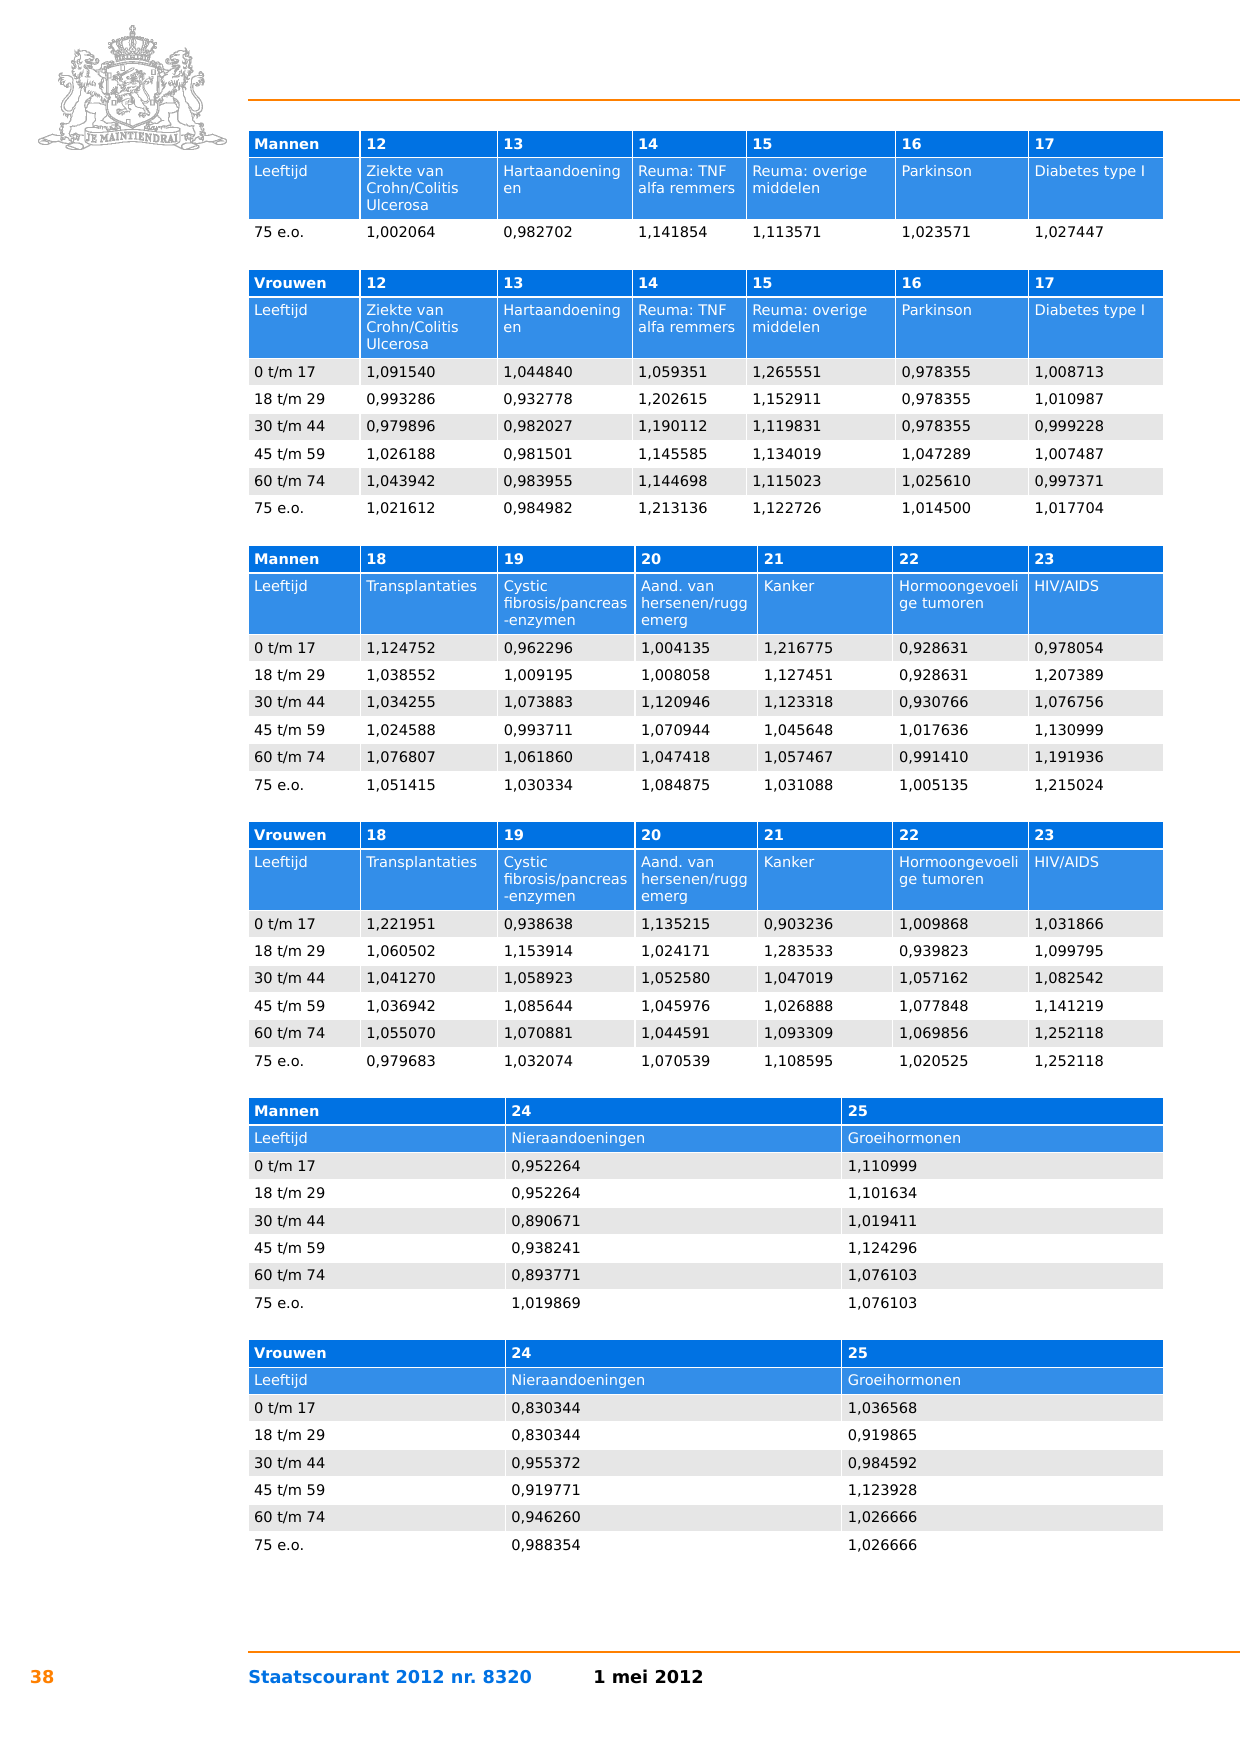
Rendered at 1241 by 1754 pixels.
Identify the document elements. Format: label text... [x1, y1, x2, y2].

table_header 20 [636, 546, 757, 572]
table_cell 1,202615 [633, 386, 746, 412]
table_cell 0,981501 [498, 441, 632, 467]
table_header 12 [361, 270, 497, 296]
table_cell 0,983955 [498, 468, 632, 495]
table_cell 0,938241 [506, 1235, 841, 1261]
table_cell 1,057467 [758, 744, 892, 771]
table_cell 1,207389 [1029, 662, 1163, 688]
table_header 15 [747, 131, 895, 157]
table_cell 1,009868 [893, 911, 1028, 937]
table_cell 1,038552 [361, 662, 497, 688]
table_cell 1,153914 [498, 938, 634, 964]
table_header 19 [498, 822, 634, 848]
table_cell 1,051415 [361, 772, 497, 798]
table_cell 1,215024 [1029, 772, 1163, 798]
table_cell Hartaandoeningen [498, 158, 632, 219]
table_header 14 [633, 131, 746, 157]
table_header Mannen [249, 546, 360, 572]
table_cell 1,026666 [842, 1532, 1163, 1558]
table_cell 1,069856 [893, 1020, 1028, 1047]
table_cell Reuma: overige middelen [747, 298, 895, 358]
table_cell 0,982702 [498, 220, 632, 246]
table_cell Groeihormonen [842, 1126, 1163, 1152]
table_cell 0,939823 [893, 938, 1028, 964]
table_cell 1,093309 [758, 1020, 892, 1047]
table_cell 45 t/m 59 [249, 441, 359, 467]
table_cell 18 t/m 29 [249, 1423, 505, 1449]
table_cell 0,984982 [498, 496, 632, 522]
table_cell 1,031088 [758, 772, 892, 798]
table_cell 75 e.o. [249, 1532, 505, 1558]
table_cell 1,023571 [896, 220, 1028, 246]
table_cell Diabetes type I [1029, 298, 1163, 358]
table_header Vrouwen [249, 822, 360, 848]
table_cell 0,997371 [1029, 468, 1163, 495]
table_cell 1,005135 [893, 772, 1028, 798]
table_cell 1,055070 [361, 1020, 497, 1047]
table_cell 1,014500 [896, 496, 1028, 522]
table_cell 1,041270 [361, 966, 497, 992]
table_cell 1,070881 [498, 1020, 634, 1047]
table_cell 0,919771 [506, 1477, 841, 1503]
table_cell Aand. van hersenen/ruggemerg [636, 574, 757, 634]
table_cell 18 t/m 29 [249, 386, 359, 412]
table_cell Leeftijd [249, 1368, 505, 1394]
table_cell 1,091540 [361, 359, 497, 385]
table_cell 0,993711 [498, 717, 634, 743]
table_cell 30 t/m 44 [249, 414, 359, 440]
table_cell 1,110999 [842, 1153, 1163, 1179]
table_cell 30 t/m 44 [249, 966, 360, 992]
table_cell Nieraandoeningen [506, 1126, 841, 1152]
table_cell 0 t/m 17 [249, 359, 359, 385]
table_cell Ziekte van Crohn/Colitis Ulcerosa [361, 158, 497, 219]
table_header 24 [506, 1098, 841, 1124]
table_header 19 [498, 546, 634, 572]
table_cell 1,047418 [636, 744, 757, 771]
table_cell 1,216775 [758, 635, 892, 661]
table_cell 1,099795 [1029, 938, 1163, 964]
table_cell 0,928631 [893, 635, 1028, 661]
table_header 25 [842, 1098, 1163, 1124]
table_cell 0,903236 [758, 911, 892, 937]
picture [38, 25, 227, 150]
table_cell 1,283533 [758, 938, 892, 964]
table_header Mannen [249, 131, 359, 157]
table_cell 1,070539 [636, 1048, 757, 1074]
table_cell 1,024588 [361, 717, 497, 743]
table_cell 1,009195 [498, 662, 634, 688]
table_cell 0,979683 [361, 1048, 497, 1074]
table_header 17 [1029, 131, 1163, 157]
table_cell 30 t/m 44 [249, 690, 360, 716]
table_cell Transplantaties [361, 574, 497, 634]
table_cell 0,830344 [506, 1395, 841, 1421]
table_cell 60 t/m 74 [249, 744, 360, 771]
table_cell 0,946260 [506, 1505, 841, 1531]
table_cell 1,045976 [636, 993, 757, 1019]
table_cell 1,084875 [636, 772, 757, 798]
table_header 21 [758, 546, 892, 572]
table_cell 1,024171 [636, 938, 757, 964]
table_cell 1,058923 [498, 966, 634, 992]
table_cell 1,101634 [842, 1180, 1163, 1207]
table_cell Kanker [758, 574, 892, 634]
table_cell Leeftijd [249, 574, 360, 634]
table_cell 0,893771 [506, 1263, 841, 1289]
table_cell HIV/AIDS [1029, 574, 1163, 634]
table_cell 1,127451 [758, 662, 892, 688]
table_cell Leeftijd [249, 1126, 505, 1152]
table_cell 1,036568 [842, 1395, 1163, 1421]
table_cell 1,082542 [1029, 966, 1163, 992]
table_cell Cystic fibrosis/pancreas-enzymen [498, 850, 634, 910]
table_cell 0,919865 [842, 1423, 1163, 1449]
table_cell 18 t/m 29 [249, 1180, 505, 1207]
table_cell Reuma: TNF alfa remmers [633, 298, 746, 358]
table_cell 1,036942 [361, 993, 497, 1019]
table_cell 1,061860 [498, 744, 634, 771]
table_cell 1,252118 [1029, 1048, 1163, 1074]
table_cell 1,004135 [636, 635, 757, 661]
table_cell 1,034255 [361, 690, 497, 716]
table_cell 1,119831 [747, 414, 895, 440]
table_cell 1,032074 [498, 1048, 634, 1074]
table_cell Parkinson [896, 298, 1028, 358]
table_cell 45 t/m 59 [249, 1477, 505, 1503]
table_cell 1,130999 [1029, 717, 1163, 743]
table_cell 0,938638 [498, 911, 634, 937]
table_cell 60 t/m 74 [249, 1020, 360, 1047]
table_cell 30 t/m 44 [249, 1208, 505, 1234]
table_cell 1,010987 [1029, 386, 1163, 412]
table_cell Hormoongevoelige tumoren [893, 850, 1028, 910]
table_cell 18 t/m 29 [249, 662, 360, 688]
table_cell 1,077848 [893, 993, 1028, 1019]
table_cell Cystic fibrosis/pancreas-enzymen [498, 574, 634, 634]
table_cell 1,002064 [361, 220, 497, 246]
table_cell 1,060502 [361, 938, 497, 964]
table_cell 1,076756 [1029, 690, 1163, 716]
table_cell 75 e.o. [249, 1290, 505, 1316]
table_cell 0,830344 [506, 1423, 841, 1449]
table_cell 0,993286 [361, 386, 497, 412]
table_cell 1,044591 [636, 1020, 757, 1047]
table_cell 1,113571 [747, 220, 895, 246]
table_cell 1,026666 [842, 1505, 1163, 1531]
table_cell 1,085644 [498, 993, 634, 1019]
table_header Vrouwen [249, 270, 359, 296]
table_header 16 [896, 131, 1028, 157]
table_header 18 [361, 546, 497, 572]
table_cell 1,059351 [633, 359, 746, 385]
table_cell 1,115023 [747, 468, 895, 495]
table_cell 1,025610 [896, 468, 1028, 495]
table_cell 1,017704 [1029, 496, 1163, 522]
table_cell 60 t/m 74 [249, 468, 359, 495]
table_cell 0,978355 [896, 414, 1028, 440]
table_cell 1,019869 [506, 1290, 841, 1316]
table_cell 0,979896 [361, 414, 497, 440]
table_cell 1,191936 [1029, 744, 1163, 771]
table_header 23 [1029, 822, 1163, 848]
table_cell 1,017636 [893, 717, 1028, 743]
table_header 22 [893, 546, 1028, 572]
table_cell 1,134019 [747, 441, 895, 467]
table_cell 1,031866 [1029, 911, 1163, 937]
table_cell 0 t/m 17 [249, 911, 360, 937]
table_cell 60 t/m 74 [249, 1505, 505, 1531]
table_cell 1,076807 [361, 744, 497, 771]
table_cell 0 t/m 17 [249, 1153, 505, 1179]
table_cell 1,021612 [361, 496, 497, 522]
table_cell 0,978355 [896, 359, 1028, 385]
table_cell 1,070944 [636, 717, 757, 743]
table_header 17 [1029, 270, 1163, 296]
table_cell Leeftijd [249, 158, 359, 219]
table_cell 0,962296 [498, 635, 634, 661]
table_cell 18 t/m 29 [249, 938, 360, 964]
table_cell Leeftijd [249, 850, 360, 910]
table_header 25 [842, 1340, 1163, 1367]
table_cell 75 e.o. [249, 772, 360, 798]
table_cell 45 t/m 59 [249, 993, 360, 1019]
table_cell 1,120946 [636, 690, 757, 716]
table_header 16 [896, 270, 1028, 296]
table_cell 1,057162 [893, 966, 1028, 992]
table_header 12 [361, 131, 497, 157]
table_cell 0,984592 [842, 1450, 1163, 1476]
table_cell 0,978054 [1029, 635, 1163, 661]
table_cell Ziekte van Crohn/Colitis Ulcerosa [361, 298, 497, 358]
table_cell 1,008713 [1029, 359, 1163, 385]
table_cell 1,124752 [361, 635, 497, 661]
table_header Vrouwen [249, 1340, 505, 1367]
table_cell 1,076103 [842, 1290, 1163, 1316]
table_header 23 [1029, 546, 1163, 572]
table_cell 1,026888 [758, 993, 892, 1019]
table_cell 60 t/m 74 [249, 1263, 505, 1289]
table_header Mannen [249, 1098, 505, 1124]
table_cell 45 t/m 59 [249, 1235, 505, 1261]
table_cell 1,008058 [636, 662, 757, 688]
table_cell HIV/AIDS [1029, 850, 1163, 910]
table_cell 1,141854 [633, 220, 746, 246]
table_cell 1,030334 [498, 772, 634, 798]
table_cell 1,221951 [361, 911, 497, 937]
table_cell Transplantaties [361, 850, 497, 910]
table_cell 0,991410 [893, 744, 1028, 771]
table_cell 1,044840 [498, 359, 632, 385]
table_cell 1,144698 [633, 468, 746, 495]
table_cell Kanker [758, 850, 892, 910]
table_cell 1,027447 [1029, 220, 1163, 246]
table_header 14 [633, 270, 746, 296]
table_cell 0,930766 [893, 690, 1028, 716]
table_cell 1,108595 [758, 1048, 892, 1074]
table_cell 0,932778 [498, 386, 632, 412]
table_cell 0,928631 [893, 662, 1028, 688]
table_cell 1,123928 [842, 1477, 1163, 1503]
table_cell 1,073883 [498, 690, 634, 716]
table_header 18 [361, 822, 497, 848]
table_header 13 [498, 131, 632, 157]
table_cell 1,043942 [361, 468, 497, 495]
table_cell 0 t/m 17 [249, 635, 360, 661]
table_header 24 [506, 1340, 841, 1367]
table_cell Diabetes type I [1029, 158, 1163, 219]
table_cell 1,145585 [633, 441, 746, 467]
table_cell 0,952264 [506, 1153, 841, 1179]
table_cell 45 t/m 59 [249, 717, 360, 743]
table_cell 0 t/m 17 [249, 1395, 505, 1421]
table_cell 1,190112 [633, 414, 746, 440]
table_cell 0,988354 [506, 1532, 841, 1558]
table_cell 75 e.o. [249, 1048, 360, 1074]
table_cell Parkinson [896, 158, 1028, 219]
table_cell Leeftijd [249, 298, 359, 358]
table_cell Reuma: TNF alfa remmers [633, 158, 746, 219]
table_cell 1,076103 [842, 1263, 1163, 1289]
table_cell 1,007487 [1029, 441, 1163, 467]
table_cell Groeihormonen [842, 1368, 1163, 1394]
table_cell 0,890671 [506, 1208, 841, 1234]
table_cell 0,978355 [896, 386, 1028, 412]
table_cell 1,252118 [1029, 1020, 1163, 1047]
table_header 21 [758, 822, 892, 848]
table_cell 0,952264 [506, 1180, 841, 1207]
table_cell 1,124296 [842, 1235, 1163, 1261]
table_cell 1,213136 [633, 496, 746, 522]
table_cell 1,122726 [747, 496, 895, 522]
table_cell 1,045648 [758, 717, 892, 743]
table_cell 1,052580 [636, 966, 757, 992]
table_cell Aand. van hersenen/ruggemerg [636, 850, 757, 910]
table_cell 1,026188 [361, 441, 497, 467]
table_cell 1,020525 [893, 1048, 1028, 1074]
table_cell 1,123318 [758, 690, 892, 716]
table_cell 75 e.o. [249, 220, 359, 246]
table_cell 0,999228 [1029, 414, 1163, 440]
table_cell Hartaandoeningen [498, 298, 632, 358]
table_header 13 [498, 270, 632, 296]
table_cell 1,047289 [896, 441, 1028, 467]
table_cell 75 e.o. [249, 496, 359, 522]
table_cell Hormoongevoelige tumoren [893, 574, 1028, 634]
table_header 20 [636, 822, 757, 848]
table_header 15 [747, 270, 895, 296]
table_cell 1,265551 [747, 359, 895, 385]
table_header 22 [893, 822, 1028, 848]
table_cell 1,019411 [842, 1208, 1163, 1234]
table_cell 30 t/m 44 [249, 1450, 505, 1476]
table_cell 1,047019 [758, 966, 892, 992]
table_cell Reuma: overige middelen [747, 158, 895, 219]
table_cell Nieraandoeningen [506, 1368, 841, 1394]
table_cell 1,152911 [747, 386, 895, 412]
table_cell 1,141219 [1029, 993, 1163, 1019]
table_cell 1,135215 [636, 911, 757, 937]
table_cell 0,955372 [506, 1450, 841, 1476]
table_cell 0,982027 [498, 414, 632, 440]
